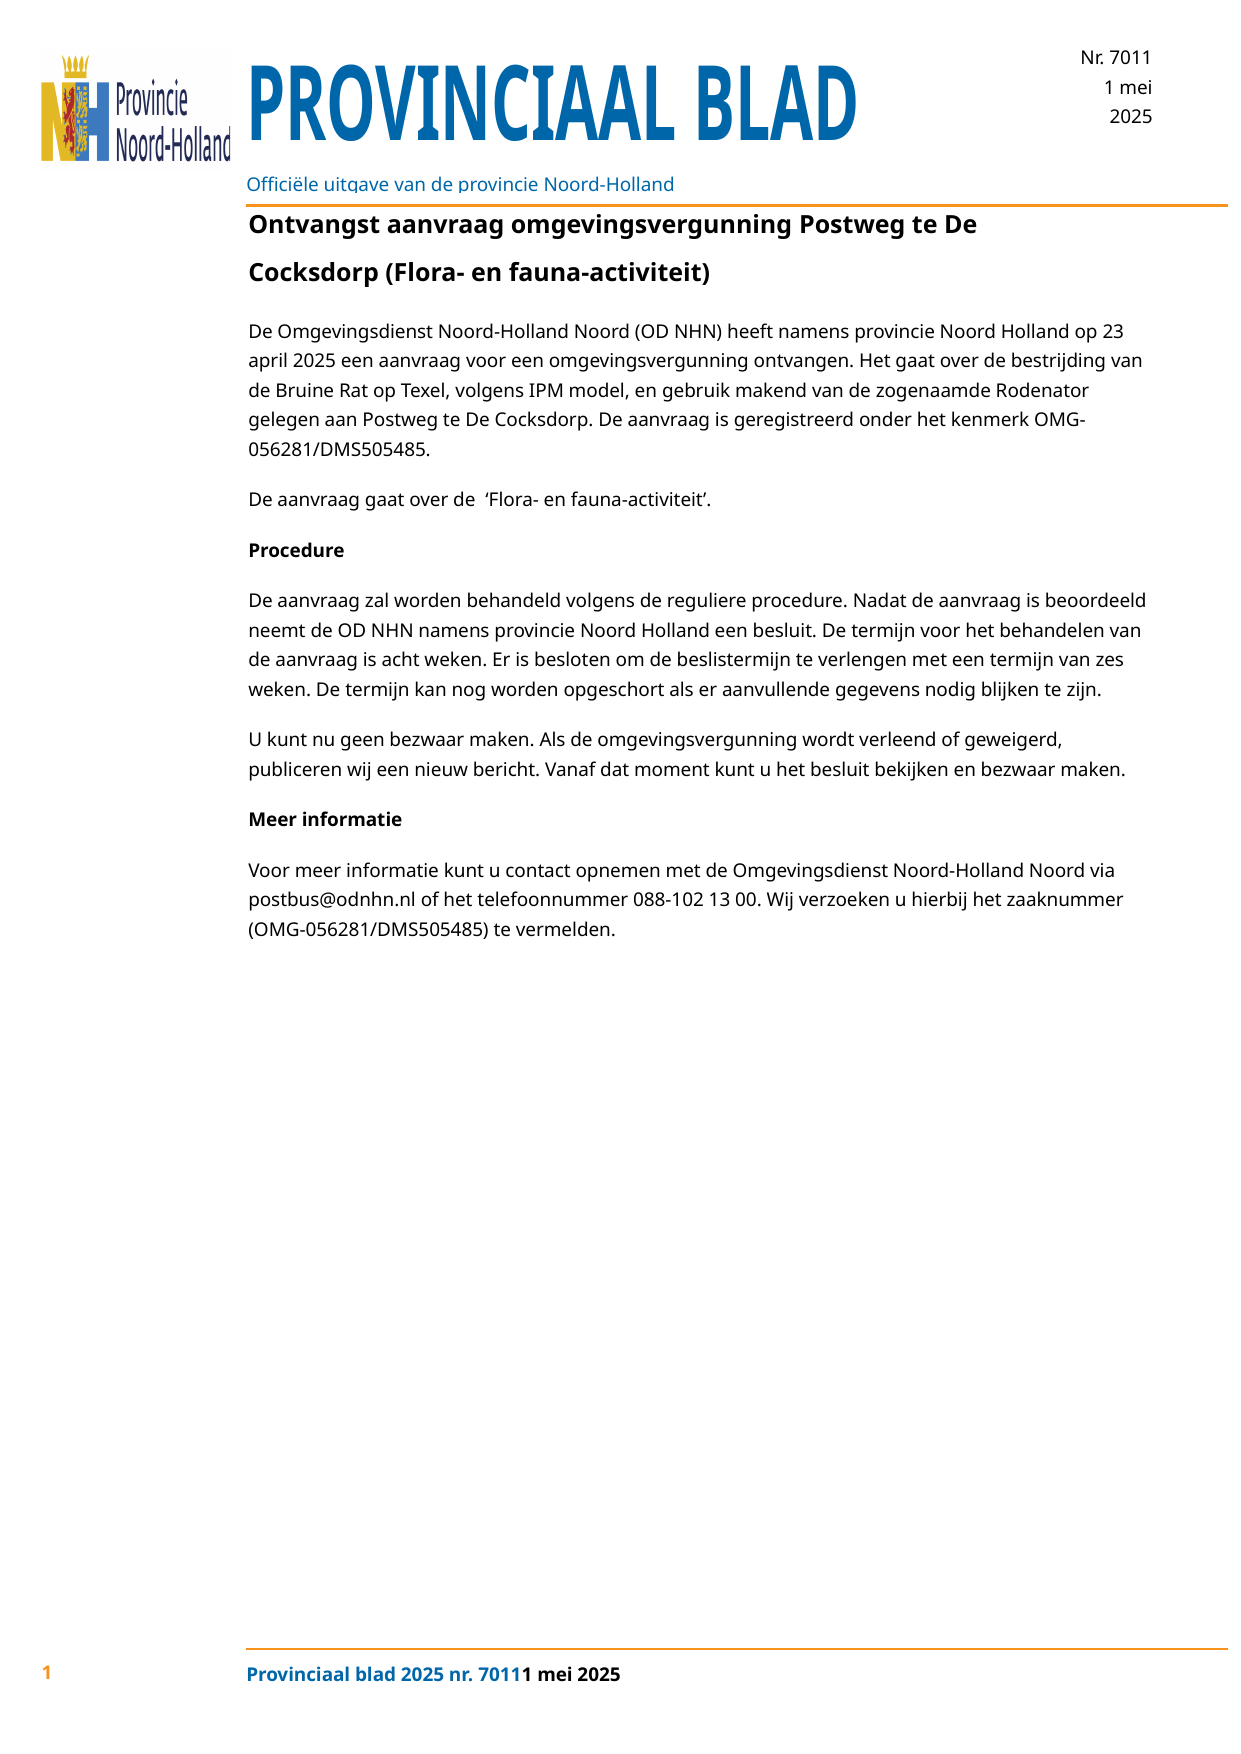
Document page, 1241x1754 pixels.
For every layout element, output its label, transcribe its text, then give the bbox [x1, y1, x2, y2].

picture [41, 47, 231, 172]
text Procedure [248, 537, 1152, 563]
text Ontvangst aanvraag omgevingsvergunning Postweg te De Cocksdorp (Flora- en fauna-activiteit) [248, 207, 1152, 288]
text De Omgevingsdienst Noord-Holland Noord (OD NHN) heeft namens provincie Noord Holland op 23 april 2025 een aanvraag voor een omgevingsvergunning ontvangen. Het gaat over de bestrijding van de Bruine Rat op Texel, volgens IPM model, en gebruik makend van de zogenaamde Rodenator gelegen aan Postweg te De Cocksdorp. De aanvraag is geregistreerd onder het kenmerk OMG-056281/DMS505485. [248, 318, 1152, 462]
text De aanvraag zal worden behandeld volgens de reguliere procedure. Nadat de aanvraag is beoordeeld neemt de OD NHN namens provincie Noord Holland een besluit. De termijn voor het behandelen van de aanvraag is acht weken. Er is besloten om de beslistermijn te verlengen met een termijn van zes weken. De termijn kan nog worden opgeschort als er aanvullende gegevens nodig blijken te zijn. [248, 587, 1152, 702]
text U kunt nu geen bezwaar maken. Als de omgevingsvergunning wordt verleend of geweigerd, publiceren wij een nieuw bericht. Vanaf dat moment kunt u het besluit bekijken en bezwaar maken. [248, 727, 1152, 782]
text De aanvraag gaat over de ‘Flora- en fauna-activiteit’. [248, 487, 1152, 512]
text Meer informatie [248, 807, 1152, 832]
text Voor meer informatie kunt u contact opnemen met de Omgevingsdienst Noord-Holland Noord via postbus@odnhn.nl of het telefoonnummer 088-102 13 00. Wij verzoeken u hierbij het zaaknummer (OMG-056281/DMS505485) te vermelden. [248, 857, 1152, 942]
